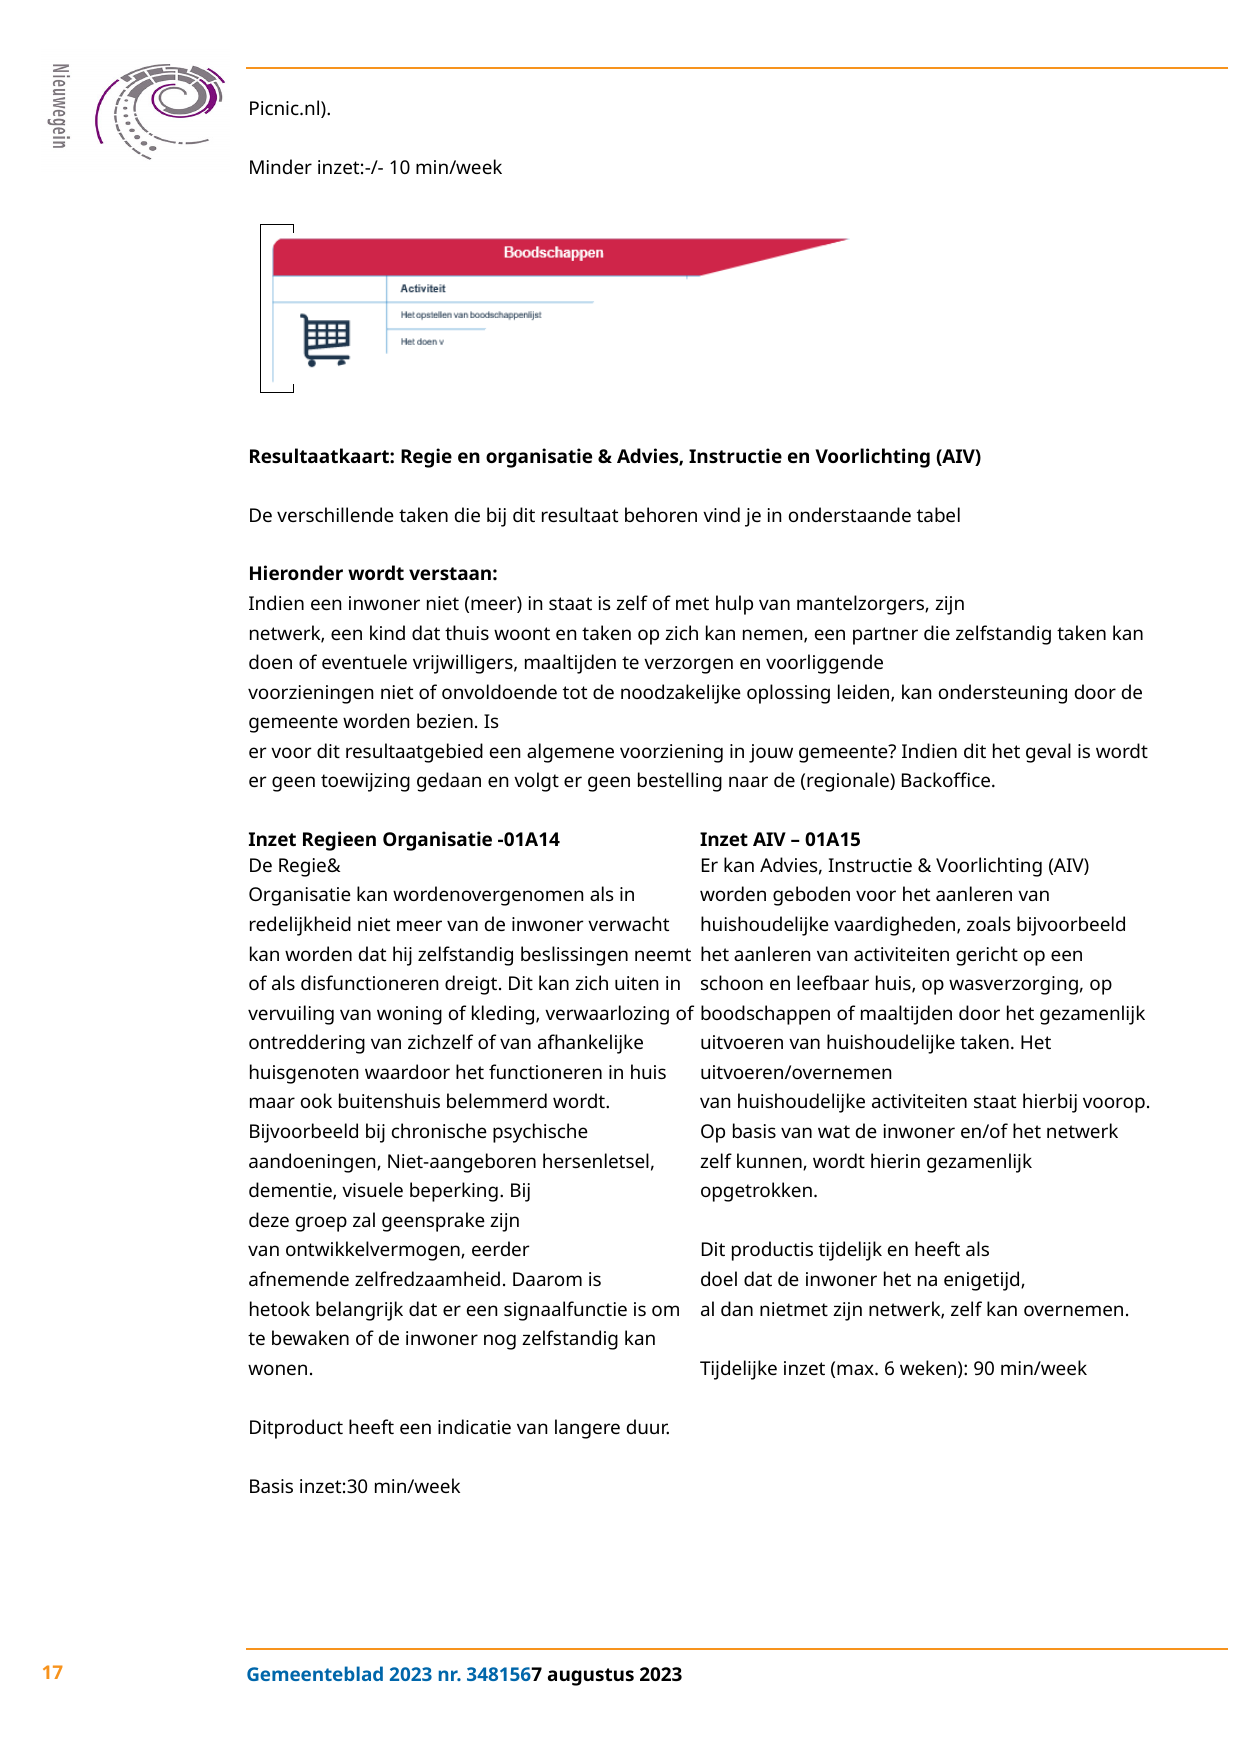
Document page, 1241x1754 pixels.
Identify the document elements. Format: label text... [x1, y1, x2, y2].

table_cell Picnic.nl). Minder inzet:-/- 10 min/week [248, 95, 549, 180]
table_header Inzet AIV – 01A15 [700, 826, 1152, 852]
picture [268, 233, 860, 384]
table_header Resultaatkaart: Regie en organisatie & Advies, Instructie en Voorlichting (AIV) [248, 443, 1152, 469]
table_cell De Regie& Organisatie kan wordenovergenomen als in redelijkheid niet meer van de inwoner verwacht kan worden dat hij zelfstandig beslissingen neemt of als disfunctioneren dreigt. Dit kan zich uiten in vervuiling van woning of kleding, verwaarlozing of ontreddering van zichzelf of van afhankelijke huisgenoten waardoor het functioneren in huis maar ook buitenshuis belemmerd wordt. Bijvoorbeeld bij chronische psychische aandoeningen, Niet-aangeboren hersenletsel, dementie, visuele beperking. Bij deze groep zal geensprake zijn van ontwikkelvermogen, eerder afnemende zelfredzaamheid. Daarom is hetook belangrijk dat er een signaalfunctie is om te bewaken of de inwoner nog zelfstandig kan wonen. Ditproduct heeft een indicatie van langere duur. Basis inzet:30 min/week [248, 852, 700, 1499]
picture [41, 47, 231, 172]
table_header Hieronder wordt verstaan: Indien een inwoner niet (meer) in staat is zelf of met hulp van mantelzorgers, zijn netwerk, een kind dat thuis woont en taken op zich kan nemen, een partner die zelfstandig taken kan doen of eventuele vrijwilligers, maaltijden te verzorgen en voorliggende voorzieningen niet of onvoldoende tot de noodzakelijke oplossing leiden, kan ondersteuning door de gemeente worden bezien. Is er voor dit resultaatgebied een algemene voorziening in jouw gemeente? Indien dit het geval is wordt er geen toewijzing gedaan en volgt er geen bestelling naar de (regionale) Backoffice. [248, 561, 1152, 793]
table_cell [850, 95, 1152, 180]
table_header De verschillende taken die bij dit resultaat behoren vind je in onderstaande tabel [248, 502, 1152, 528]
table_header Inzet Regieen Organisatie -01A14 [248, 826, 700, 852]
table_cell Er kan Advies, Instructie & Voorlichting (AIV) worden geboden voor het aanleren van huishoudelijke vaardigheden, zoals bijvoorbeeld het aanleren van activiteiten gericht op een schoon en leefbaar huis, op wasverzorging, op boodschappen of maaltijden door het gezamenlijk uitvoeren van huishoudelijke taken. Het uitvoeren/overnemen van huishoudelijke activiteiten staat hierbij voorop.Op basis van wat de inwoner en/of het netwerk zelf kunnen, wordt hierin gezamenlijk opgetrokken. Dit productis tijdelijk en heeft als doel dat de inwoner het na enigetijd, al dan nietmet zijn netwerk, zelf kan overnemen. Tijdelijke inzet (max. 6 weken): 90 min/week [700, 852, 1152, 1499]
table_cell [549, 95, 850, 180]
